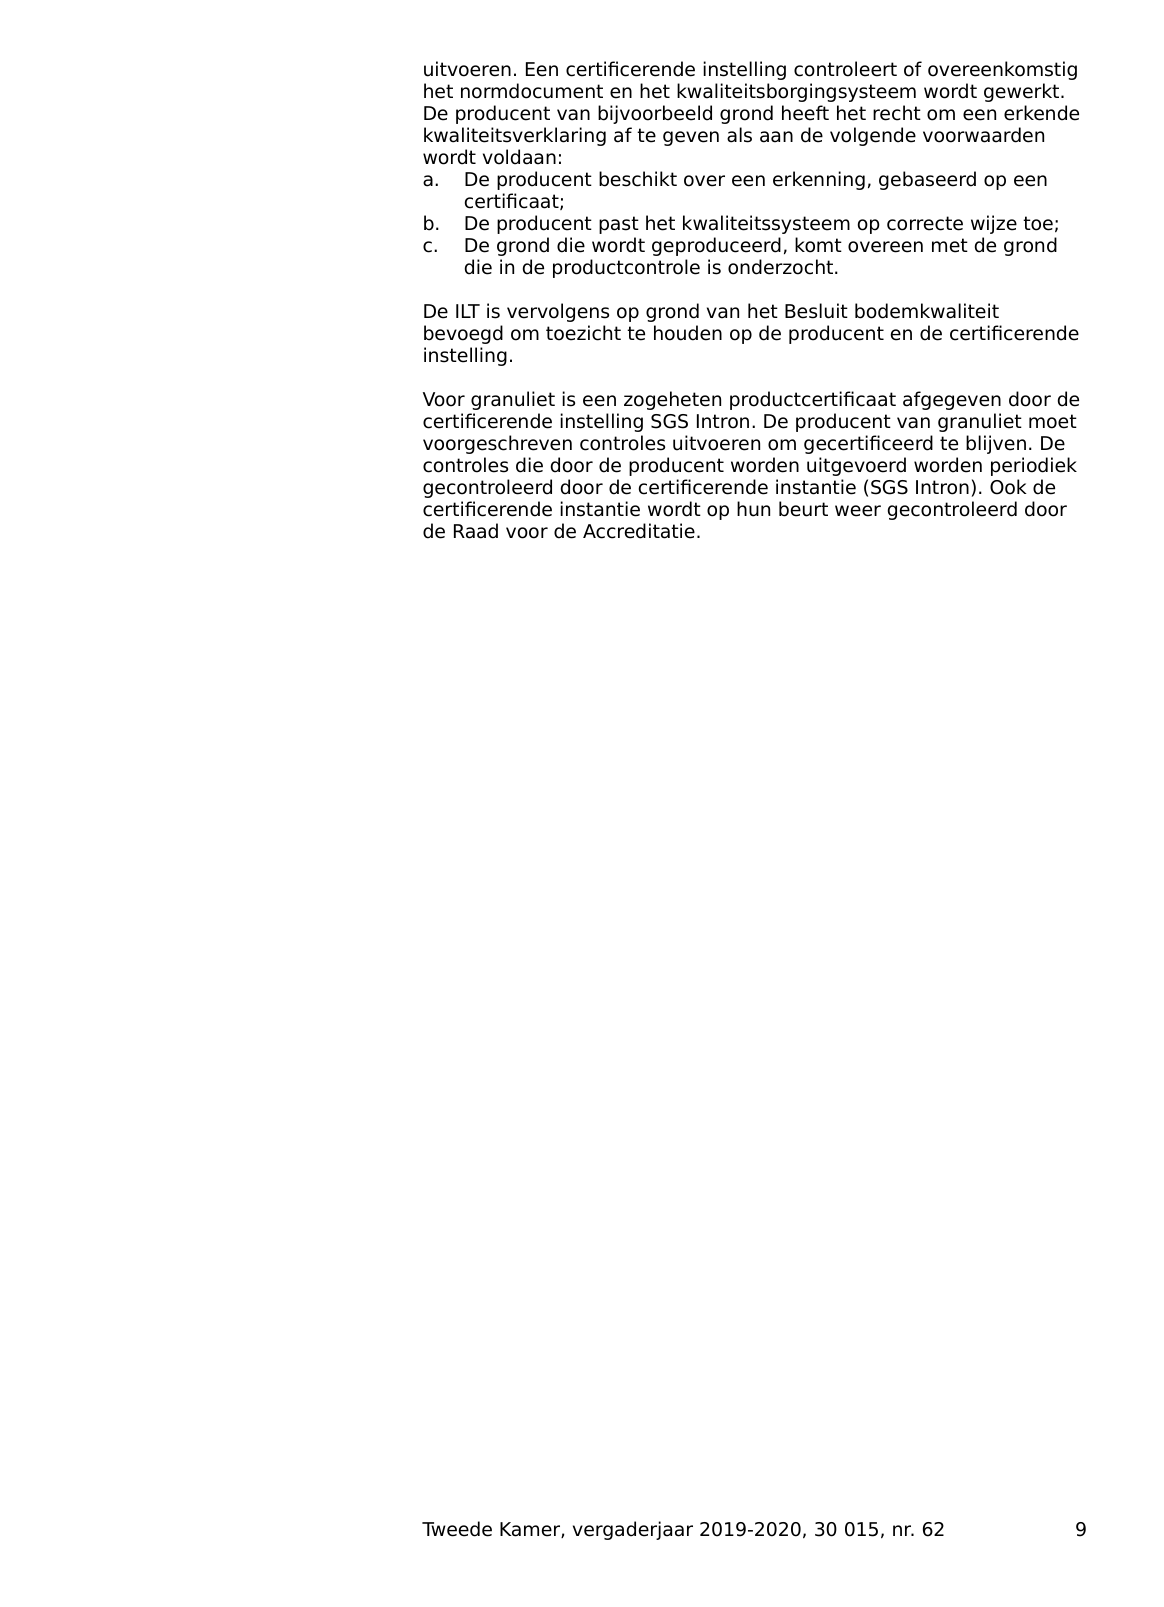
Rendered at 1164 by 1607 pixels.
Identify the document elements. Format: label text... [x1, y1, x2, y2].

text De ILT is vervolgens op grond van het Besluit bodemkwaliteit bevoegd om toezicht te houden op de producent en de certificerende instelling. [422, 301, 1087, 367]
text c. De grond die wordt geproduceerd, komt overeen met de grond die in de productcontrole is onderzocht. [422, 235, 1087, 279]
text Voor granuliet is een zogeheten productcertificaat afgegeven door de certificerende instelling SGS Intron. De producent van granuliet moet voorgeschreven controles uitvoeren om gecertificeerd te blijven. De controles die door de producent worden uitgevoerd worden periodiek gecontroleerd door de certificerende instantie (SGS Intron). Ook de certificerende instantie wordt op hun beurt weer gecontroleerd door de Raad voor de Accreditatie. [422, 389, 1087, 543]
text a. De producent beschikt over een erkenning, gebaseerd op een certificaat; [422, 169, 1087, 213]
text uitvoeren. Een certificerende instelling controleert of overeenkomstig het normdocument en het kwaliteitsborgingsysteem wordt gewerkt. De producent van bijvoorbeeld grond heeft het recht om een erkende kwaliteitsverklaring af te geven als aan de volgende voorwaarden wordt voldaan: [422, 59, 1087, 169]
text b. De producent past het kwaliteitssysteem op correcte wijze toe; [422, 213, 1087, 235]
